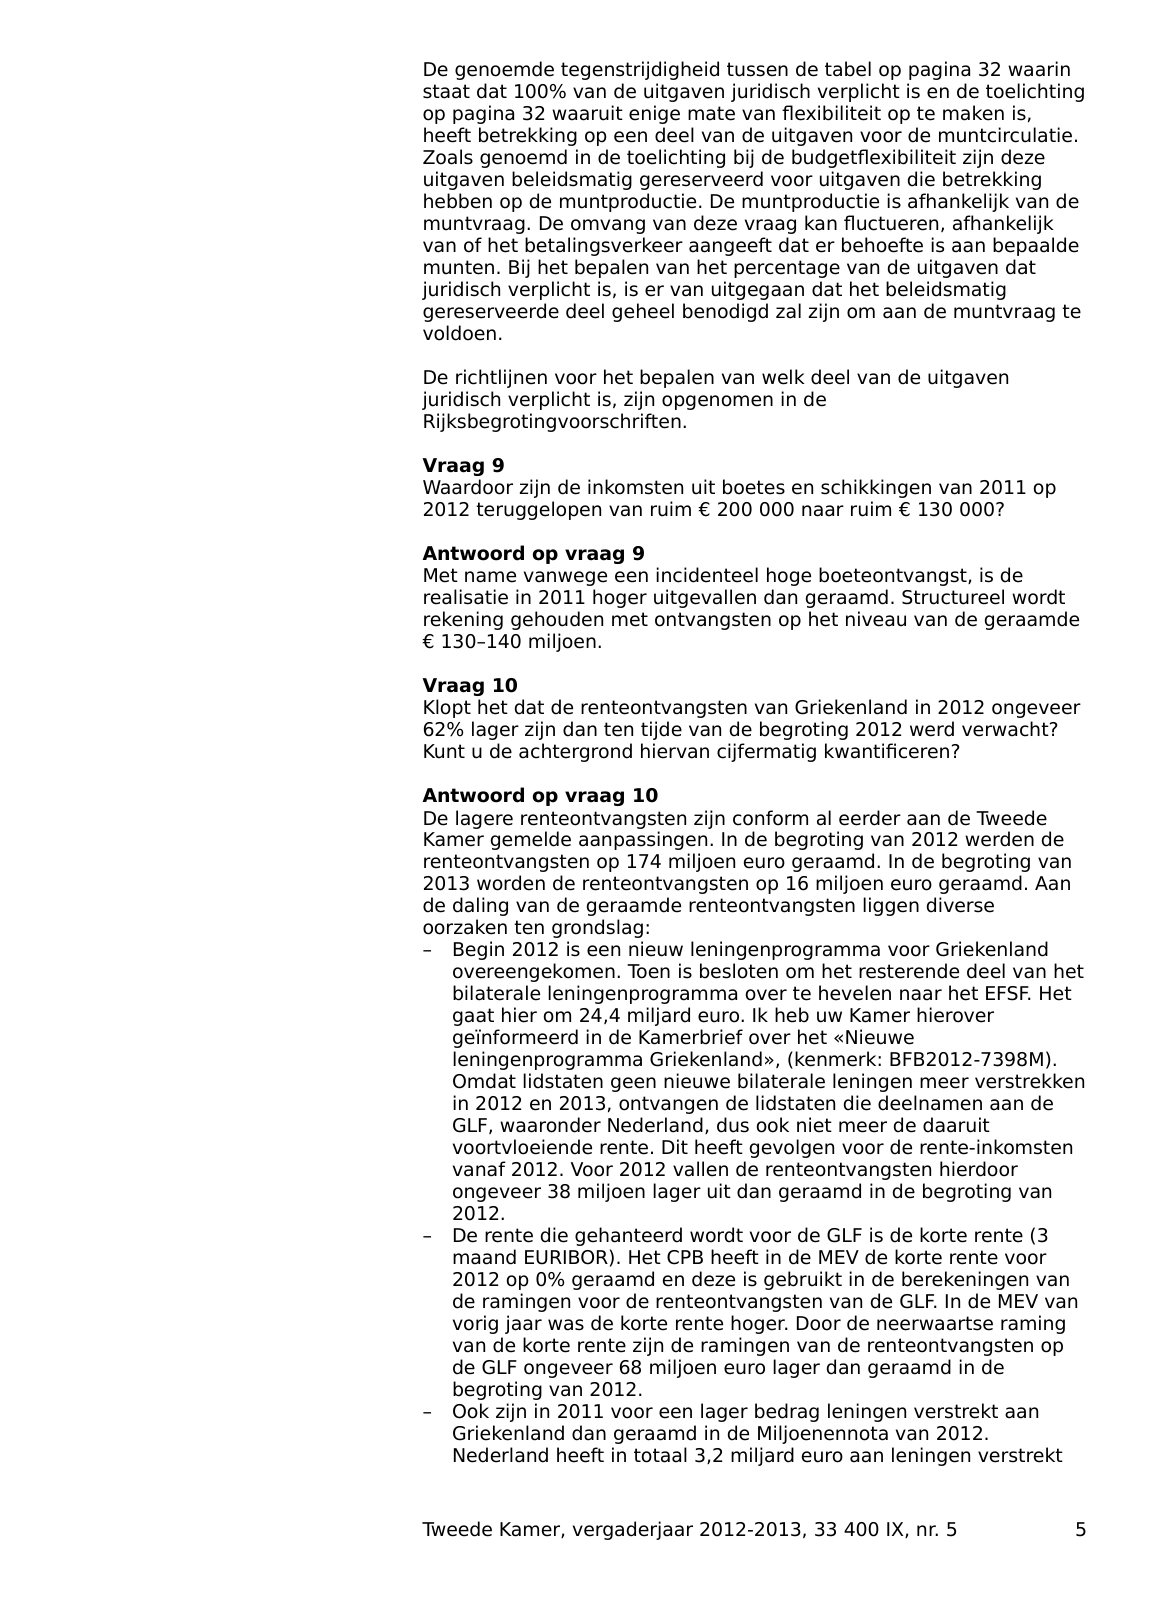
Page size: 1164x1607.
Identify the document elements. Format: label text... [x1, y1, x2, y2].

text Antwoord op vraag 10 [422, 785, 1087, 807]
text – Ook zijn in 2011 voor een lager bedrag leningen verstrekt aan Griekenland dan geraamd in de Miljoenennota van 2012. Nederland heeft in totaal 3,2 miljard euro aan leningen verstrekt [422, 1401, 1087, 1467]
text Klopt het dat de renteontvangsten van Griekenland in 2012 ongeveer 62% lager zijn dan ten tijde van de begroting 2012 werd verwacht? Kunt u de achtergrond hiervan cijfermatig kwantificeren? [422, 697, 1087, 763]
text De lagere renteontvangsten zijn conform al eerder aan de Tweede Kamer gemelde aanpassingen. In de begroting van 2012 werden de renteontvangsten op 174 miljoen euro geraamd. In de begroting van 2013 worden de renteontvangsten op 16 miljoen euro geraamd. Aan de daling van de geraamde renteontvangsten liggen diverse oorzaken ten grondslag: [422, 807, 1087, 939]
text Antwoord op vraag 9 [422, 543, 1087, 565]
text De richtlijnen voor het bepalen van welk deel van de uitgaven juridisch verplicht is, zijn opgenomen in de Rijksbegrotingvoorschriften. [422, 367, 1087, 433]
text – Begin 2012 is een nieuw leningenprogramma voor Griekenland overeengekomen. Toen is besloten om het resterende deel van het bilaterale leningenprogramma over te hevelen naar het EFSF. Het gaat hier om 24,4 miljard euro. Ik heb uw Kamer hierover geïnformeerd in de Kamerbrief over het «Nieuwe leningenprogramma Griekenland», (kenmerk: BFB2012-7398M). Omdat lidstaten geen nieuwe bilaterale leningen meer verstrekken in 2012 en 2013, ontvangen de lidstaten die deelnamen aan de GLF, waaronder Nederland, dus ook niet meer de daaruit voortvloeiende rente. Dit heeft gevolgen voor de rente-inkomsten vanaf 2012. Voor 2012 vallen de renteontvangsten hierdoor ongeveer 38 miljoen lager uit dan geraamd in de begroting van 2012. [422, 939, 1087, 1225]
text Met name vanwege een incidenteel hoge boeteontvangst, is de realisatie in 2011 hoger uitgevallen dan geraamd. Structureel wordt rekening gehouden met ontvangsten op het niveau van de geraamde € 130–140 miljoen. [422, 565, 1087, 653]
text – De rente die gehanteerd wordt voor de GLF is de korte rente (3 maand EURIBOR). Het CPB heeft in de MEV de korte rente voor 2012 op 0% geraamd en deze is gebruikt in de berekeningen van de ramingen voor de renteontvangsten van de GLF. In de MEV van vorig jaar was de korte rente hoger. Door de neerwaartse raming van de korte rente zijn de ramingen van de renteontvangsten op de GLF ongeveer 68 miljoen euro lager dan geraamd in de begroting van 2012. [422, 1225, 1087, 1401]
text Vraag 10 [422, 675, 1087, 697]
text Vraag 9 [422, 455, 1087, 477]
text Waardoor zijn de inkomsten uit boetes en schikkingen van 2011 op 2012 teruggelopen van ruim € 200 000 naar ruim € 130 000? [422, 477, 1087, 521]
text De genoemde tegenstrijdigheid tussen de tabel op pagina 32 waarin staat dat 100% van de uitgaven juridisch verplicht is en de toelichting op pagina 32 waaruit enige mate van flexibiliteit op te maken is, heeft betrekking op een deel van de uitgaven voor de muntcirculatie. Zoals genoemd in de toelichting bij de budgetflexibiliteit zijn deze uitgaven beleidsmatig gereserveerd voor uitgaven die betrekking hebben op de muntproductie. De muntproductie is afhankelijk van de muntvraag. De omvang van deze vraag kan fluctueren, afhankelijk van of het betalingsverkeer aangeeft dat er behoefte is aan bepaalde munten. Bij het bepalen van het percentage van de uitgaven dat juridisch verplicht is, is er van uitgegaan dat het beleidsmatig gereserveerde deel geheel benodigd zal zijn om aan de muntvraag te voldoen. [422, 59, 1087, 345]
